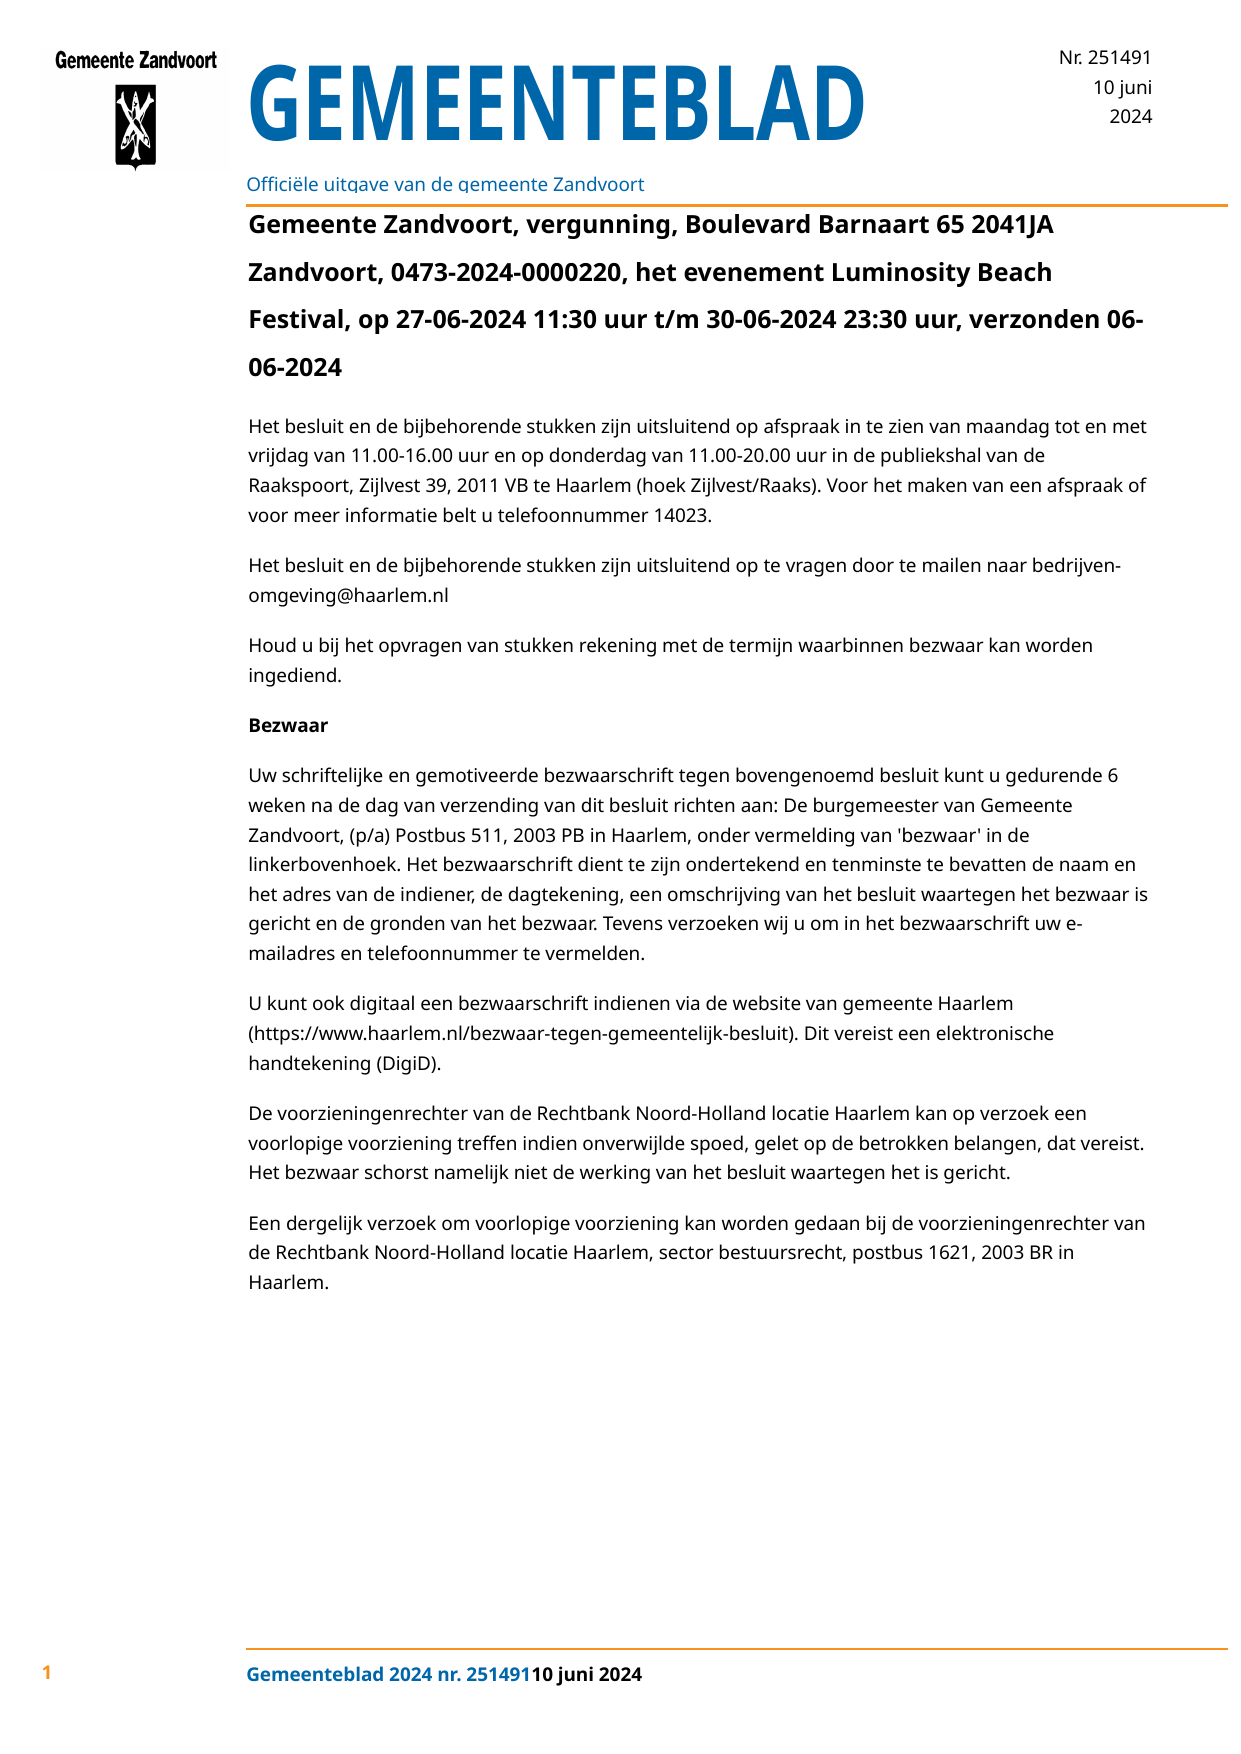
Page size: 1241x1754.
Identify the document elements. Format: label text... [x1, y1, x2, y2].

text Het besluit en de bijbehorende stukken zijn uitsluitend op te vragen door te mailen naar bedrijven-omgeving@haarlem.nl [248, 552, 1152, 608]
text Uw schriftelijke en gemotiveerde bezwaarschrift tegen bovengenoemd besluit kunt u gedurende 6 weken na de dag van verzending van dit besluit richten aan: De burgemeester van Gemeente Zandvoort, (p/a) Postbus 511, 2003 PB in Haarlem, onder vermelding van 'bezwaar' in de linkerbovenhoek. Het bezwaarschrift dient te zijn ondertekend en tenminste te bevatten de naam en het adres van de indiener, de dagtekening, een omschrijving van het besluit waartegen het bezwaar is gericht en de gronden van het bezwaar. Tevens verzoeken wij u om in het bezwaarschrift uw e-mailadres en telefoonnummer te vermelden. [248, 763, 1152, 966]
text Een dergelijk verzoek om voorlopige voorziening kan worden gedaan bij de voorzieningenrechter van de Rechtbank Noord-Holland locatie Haarlem, sector bestuursrecht, postbus 1621, 2003 BR in Haarlem. [248, 1210, 1152, 1295]
text Het besluit en de bijbehorende stukken zijn uitsluitend op afspraak in te zien van maandag tot en met vrijdag van 11.00-16.00 uur en op donderdag van 11.00-20.00 uur in de publiekshal van de Raakspoort, Zijlvest 39, 2011 VB te Haarlem (hoek Zijlvest/Raaks). Voor het maken van een afspraak of voor meer informatie belt u telefoonnummer 14023. [248, 413, 1152, 528]
text Bezwaar [248, 712, 1152, 738]
text U kunt ook digitaal een bezwaarschrift indienen via de website van gemeente Haarlem (https://www.haarlem.nl/bezwaar-tegen-gemeentelijk-besluit). Dit vereist een elektronische handtekening (DigiD). [248, 991, 1152, 1076]
text De voorzieningenrechter van de Rechtbank Noord-Holland locatie Haarlem kan op verzoek een voorlopige voorziening treffen indien onverwijlde spoed, gelet op de betrokken belangen, dat vereist. Het bezwaar schorst namelijk niet de werking van het besluit waartegen het is gericht. [248, 1100, 1152, 1185]
text Gemeente Zandvoort, vergunning, Boulevard Barnaart 65 2041JA Zandvoort, 0473-2024-0000220, het evenement Luminosity Beach Festival, op 27-06-2024 11:30 uur t/m 30-06-2024 23:30 uur, verzonden 06-06-2024 [248, 207, 1152, 384]
text Houd u bij het opvragen van stukken rekening met de termijn waarbinnen bezwaar kan worden ingediend. [248, 632, 1152, 688]
picture [41, 47, 231, 172]
